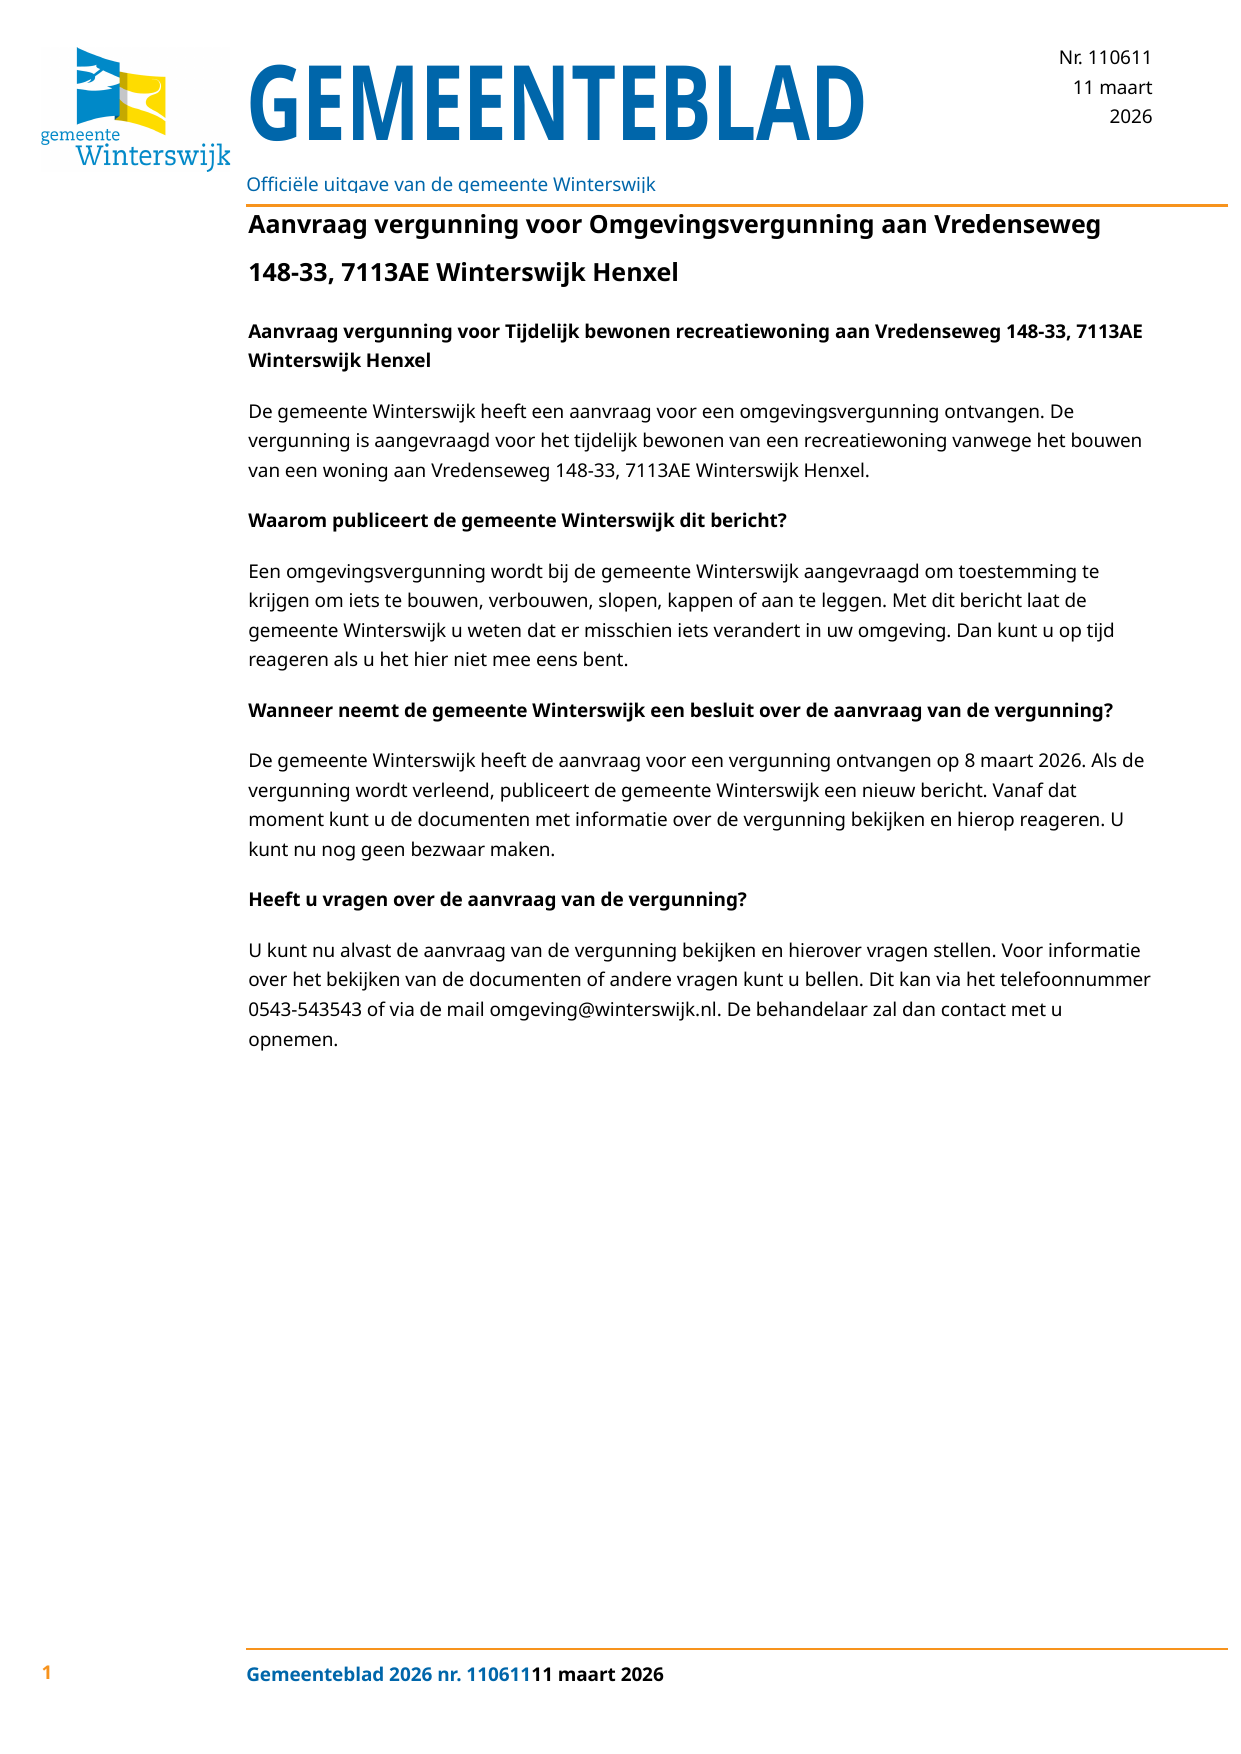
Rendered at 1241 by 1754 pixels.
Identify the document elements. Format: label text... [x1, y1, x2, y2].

text Een omgevingsvergunning wordt bij de gemeente Winterswijk aangevraagd om toestemming te krijgen om iets te bouwen, verbouwen, slopen, kappen of aan te leggen. Met dit bericht laat de gemeente Winterswijk u weten dat er misschien iets verandert in uw omgeving. Dan kunt u op tijd reageren als u het hier niet mee eens bent. [248, 558, 1152, 672]
text Heeft u vragen over de aanvraag van de vergunning? [248, 887, 1152, 912]
text De gemeente Winterswijk heeft een aanvraag voor een omgevingsvergunning ontvangen. De vergunning is aangevraagd voor het tijdelijk bewonen van een recreatiewoning vanwege het bouwen van een woning aan Vredenseweg 148-33, 7113AE Winterswijk Henxel. [248, 398, 1152, 483]
text U kunt nu alvast de aanvraag van de vergunning bekijken en hierover vragen stellen. Voor informatie over het bekijken van de documenten of andere vragen kunt u bellen. Dit kan via het telefoonnummer 0543-543543 of via de mail omgeving@winterswijk.nl. De behandelaar zal dan contact met u opnemen. [248, 937, 1152, 1052]
text Wanneer neemt de gemeente Winterswijk een besluit over de aanvraag van de vergunning? [248, 697, 1152, 723]
text De gemeente Winterswijk heeft de aanvraag voor een vergunning ontvangen op 8 maart 2026. Als de vergunning wordt verleend, publiceert de gemeente Winterswijk een nieuw bericht. Vanaf dat moment kunt u de documenten met informatie over de vergunning bekijken en hierop reageren. U kunt nu nog geen bezwaar maken. [248, 747, 1152, 862]
picture [225, 153, 231, 162]
text Aanvraag vergunning voor Tijdelijk bewonen recreatiewoning aan Vredenseweg 148-33, 7113AE Winterswijk Henxel [248, 318, 1152, 373]
text Waarom publiceert de gemeente Winterswijk dit bericht? [248, 507, 1152, 533]
text Aanvraag vergunning voor Omgevingsvergunning aan Vredenseweg 148-33, 7113AE Winterswijk Henxel [248, 207, 1152, 288]
picture [41, 47, 231, 172]
